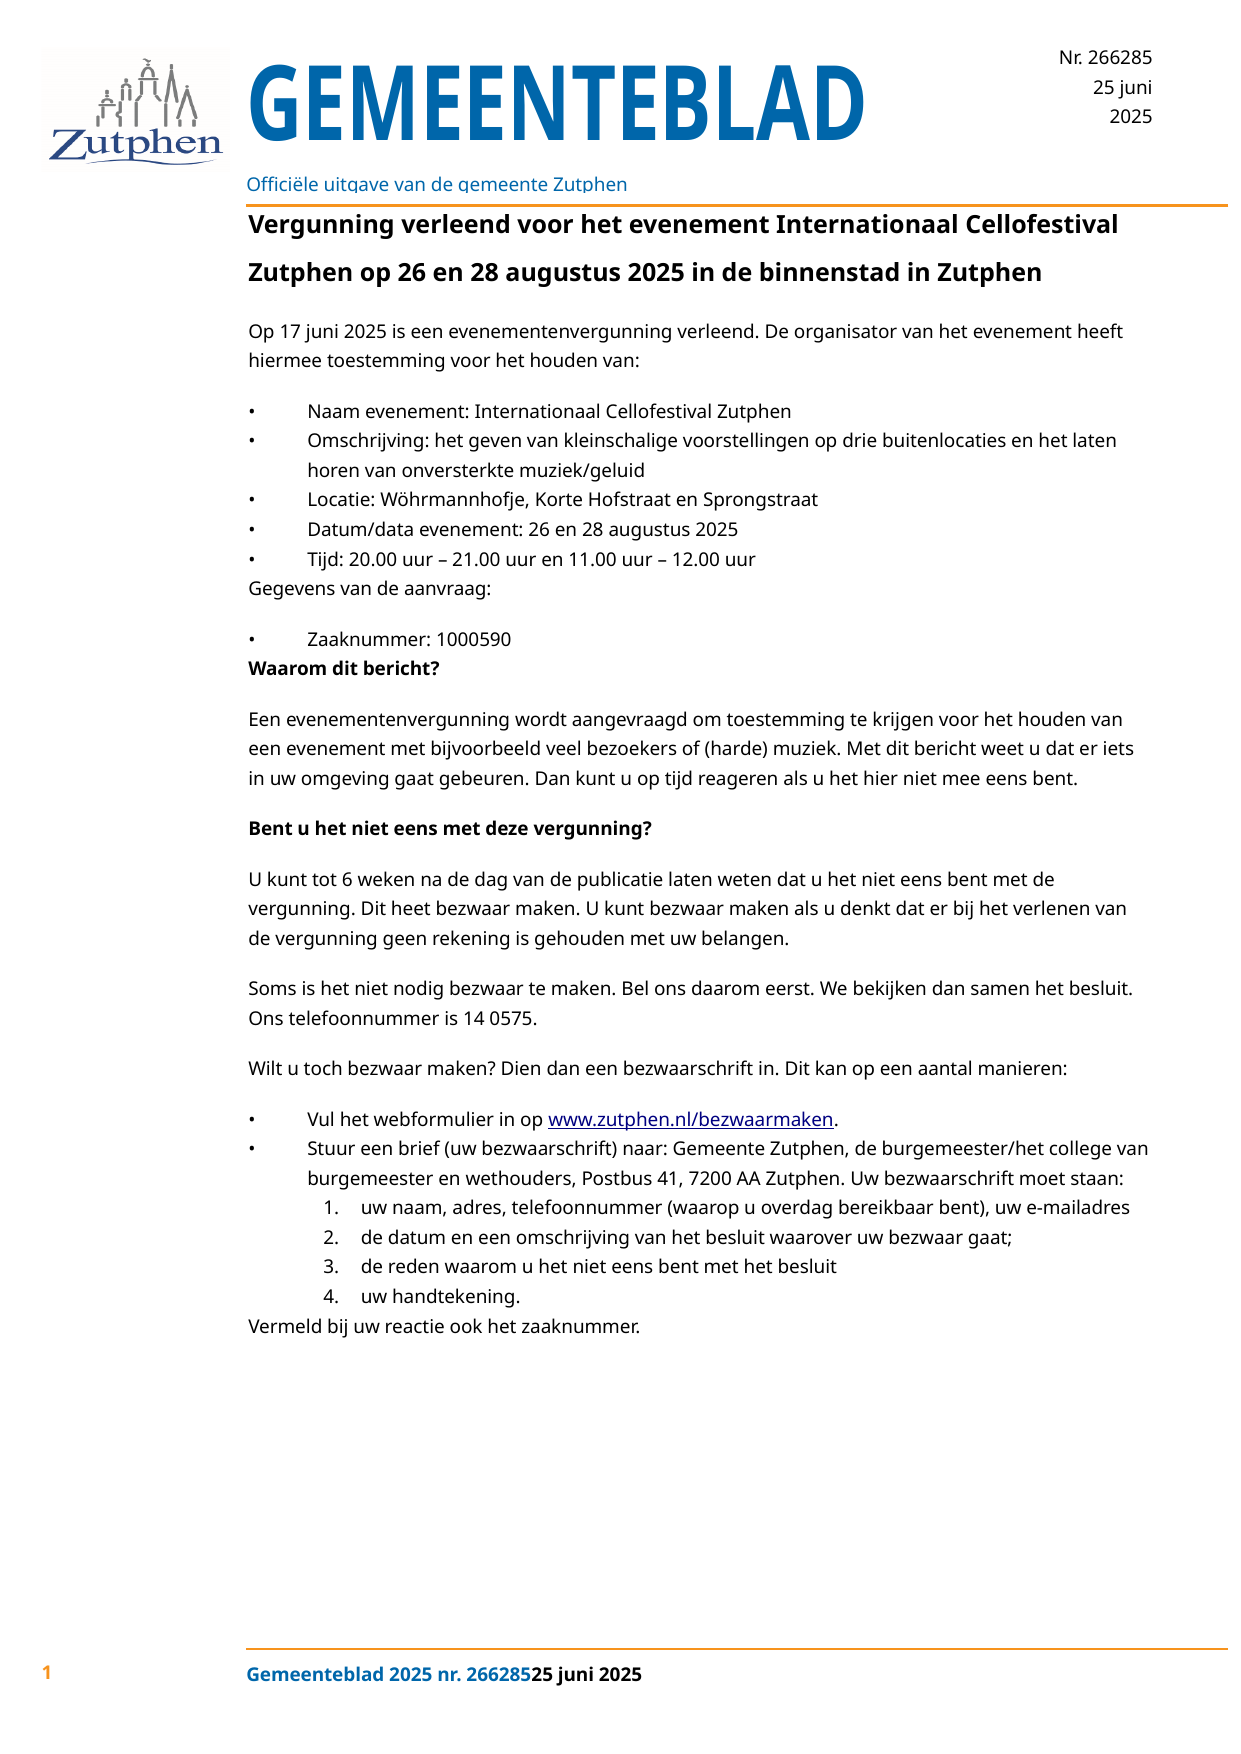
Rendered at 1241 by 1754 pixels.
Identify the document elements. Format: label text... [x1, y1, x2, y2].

list Zaaknummer: 1000590 [248, 626, 1152, 652]
text Op 17 juni 2025 is een evenementenvergunning verleend. De organisator van het evenement heeft hiermee toestemming voor het houden van: [248, 318, 1152, 373]
text Een evenementenvergunning wordt aangevraagd om toestemming te krijgen voor het houden van een evenement met bijvoorbeeld veel bezoekers of (harde) muziek. Met dit bericht weet u dat er iets in uw omgeving gaat gebeuren. Dan kunt u op tijd reageren als u het hier niet mee eens bent. [248, 706, 1152, 791]
text Soms is het niet nodig bezwaar te maken. Bel ons daarom eerst. We bekijken dan samen het besluit. Ons telefoonnummer is 14 0575. [248, 975, 1152, 1031]
text Wilt u toch bezwaar maken? Dien dan een bezwaarschrift in. Dit kan op een aantal manieren: [248, 1055, 1152, 1081]
list Naam evenement: Internationaal Cellofestival Zutphen [248, 398, 1152, 424]
text Vergunning verleend voor het evenement Internationaal Cellofestival Zutphen op 26 en 28 augustus 2025 in de binnenstad in Zutphen [248, 207, 1152, 288]
list de datum en een omschrijving van het besluit waarover uw bezwaar gaat; [323, 1224, 1152, 1250]
list uw naam, adres, telefoonnummer (waarop u overdag bereikbaar bent), uw e-mailadres [323, 1194, 1152, 1220]
list Locatie: Wöhrmannhofje, Korte Hofstraat en Sprongstraat [248, 487, 1152, 512]
text U kunt tot 6 weken na de dag van de publicatie laten weten dat u het niet eens bent met de vergunning. Dit heet bezwaar maken. U kunt bezwaar maken als u denkt dat er bij het verlenen van de vergunning geen rekening is gehouden met uw belangen. [248, 866, 1152, 951]
list Stuur een brief (uw bezwaarschrift) naar: Gemeente Zutphen, de burgemeester/het college van burgemeester en wethouders, Postbus 41, 7200 AA Zutphen. Uw bezwaarschrift moet staan: [248, 1135, 1152, 1191]
list Datum/data evenement: 26 en 28 augustus 2025 [248, 516, 1152, 542]
text Vermeld bij uw reactie ook het zaaknummer. [248, 1313, 1152, 1339]
text Bent u het niet eens met deze vergunning? [248, 815, 1152, 841]
text Waarom dit bericht? [248, 655, 1152, 681]
text Gegevens van de aanvraag: [248, 575, 1152, 601]
picture [41, 47, 231, 172]
list Tijd: 20.00 uur – 21.00 uur en 11.00 uur – 12.00 uur [248, 546, 1152, 572]
list Omschrijving: het geven van kleinschalige voorstellingen op drie buitenlocaties en het laten horen van onversterkte muziek/geluid [248, 427, 1152, 483]
list uw handtekening. [323, 1283, 1152, 1309]
list Vul het webformulier in op www.zutphen.nl/bezwaarmaken. [248, 1106, 1152, 1132]
list de reden waarom u het niet eens bent met het besluit [323, 1254, 1152, 1279]
